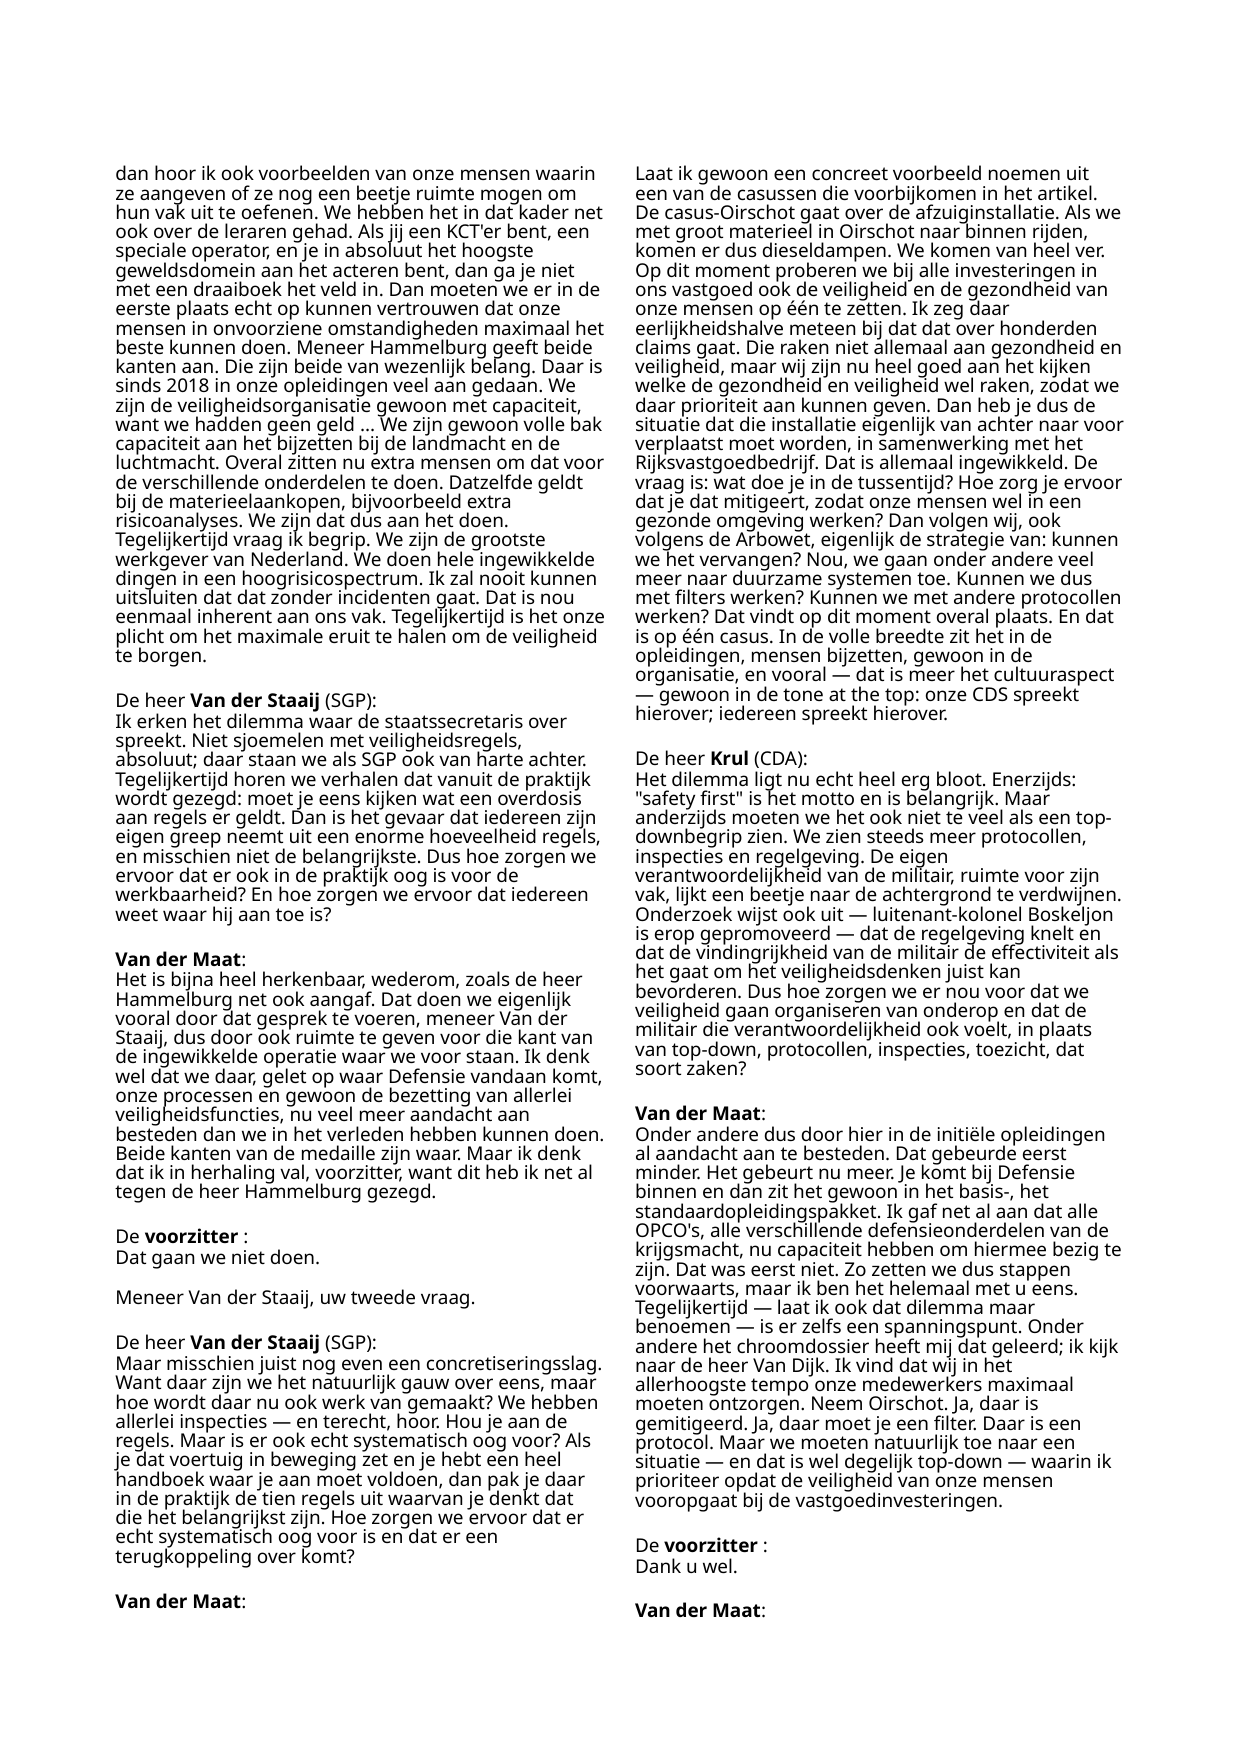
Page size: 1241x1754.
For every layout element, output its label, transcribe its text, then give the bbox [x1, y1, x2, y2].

text Meneer Van der Staaij, uw tweede vraag. [115, 1289, 605, 1308]
text Laat ik gewoon een concreet voorbeeld noemen uit een van de casussen die voorbijkomen in het artikel. De casus-Oirschot gaat over de afzuiginstallatie. Als we met groot materieel in Oirschot naar binnen rijden, komen er dus dieseldampen. We komen van heel ver. Op dit moment proberen we bij alle investeringen in ons vastgoed ook de veiligheid en de gezondheid van onze mensen op één te zetten. Ik zeg daar eerlijkheidshalve meteen bij dat dat over honderden claims gaat. Die raken niet allemaal aan gezondheid en veiligheid, maar wij zijn nu heel goed aan het kijken welke de gezondheid en veiligheid wel raken, zodat we daar prioriteit aan kunnen geven. Dan heb je dus de situatie dat die installatie eigenlijk van achter naar voor verplaatst moet worden, in samenwerking met het Rijksvastgoedbedrijf. Dat is allemaal ingewikkeld. De vraag is: wat doe je in de tussentijd? Hoe zorg je ervoor dat je dat mitigeert, zodat onze mensen wel in een gezonde omgeving werken? Dan volgen wij, ook volgens de Arbowet, eigenlijk de strategie van: kunnen we het vervangen? Nou, we gaan onder andere veel meer naar duurzame systemen toe. Kunnen we dus met filters werken? Kunnen we met andere protocollen werken? Dat vindt op dit moment overal plaats. En dat is op één casus. In de volle breedte zit het in de opleidingen, mensen bijzetten, gewoon in de organisatie, en vooral — dat is meer het cultuuraspect — gewoon in de tone at the top: onze CDS spreekt hierover; iedereen spreekt hierover. [635, 165, 1125, 724]
text Van der Maat: [635, 1100, 1125, 1126]
text De heer Van der Staaij (SGP): [115, 1329, 605, 1355]
text Van der Maat: [115, 946, 605, 971]
text Onder andere dus door hier in de initiële opleidingen al aandacht aan te besteden. Dat gebeurde eerst minder. Het gebeurt nu meer. Je komt bij Defensie binnen en dan zit het gewoon in het basis-, het standaardopleidingspakket. Ik gaf net al aan dat alle OPCO's, alle verschillende defensieonderdelen van de krijgsmacht, nu capaciteit hebben om hiermee bezig te zijn. Dat was eerst niet. Zo zetten we dus stappen voorwaarts, maar ik ben het helemaal met u eens. Tegelijkertijd — laat ik ook dat dilemma maar benoemen — is er zelfs een spanningspunt. Onder andere het chroomdossier heeft mij dat geleerd; ik kijk naar de heer Van Dijk. Ik vind dat wij in het allerhoogste tempo onze medewerkers maximaal moeten ontzorgen. Neem Oirschot. Ja, daar is gemitigeerd. Ja, daar moet je een filter. Daar is een protocol. Maar we moeten natuurlijk toe naar een situatie — en dat is wel degelijk top-down — waarin ik prioriteer opdat de veiligheid van onze mensen vooropgaat bij de vastgoedinvesteringen. [635, 1126, 1125, 1511]
text Het dilemma ligt nu echt heel erg bloot. Enerzijds: "safety first" is het motto en is belangrijk. Maar anderzijds moeten we het ook niet te veel als een top-downbegrip zien. We zien steeds meer protocollen, inspecties en regelgeving. De eigen verantwoordelijkheid van de militair, ruimte voor zijn vak, lijkt een beetje naar de achtergrond te verdwijnen. Onderzoek wijst ook uit — luitenant-kolonel Boskeljon is erop gepromoveerd — dat de regelgeving knelt en dat de vindingrijkheid van de militair de effectiviteit als het gaat om het veiligheidsdenken juist kan bevorderen. Dus hoe zorgen we er nou voor dat we veiligheid gaan organiseren van onderop en dat de militair die verantwoordelijkheid ook voelt, in plaats van top-down, protocollen, inspecties, toezicht, dat soort zaken? [635, 771, 1125, 1079]
text De heer Krul (CDA): [635, 745, 1125, 771]
text De voorzitter : [635, 1532, 1125, 1558]
text Ik erken het dilemma waar de staatssecretaris over spreekt. Niet sjoemelen met veiligheidsregels, absoluut; daar staan we als SGP ook van harte achter. Tegelijkertijd horen we verhalen dat vanuit de praktijk wordt gezegd: moet je eens kijken wat een overdosis aan regels er geldt. Dan is het gevaar dat iedereen zijn eigen greep neemt uit een enorme hoeveelheid regels, en misschien niet de belangrijkste. Dus hoe zorgen we ervoor dat er ook in de praktijk oog is voor de werkbaarheid? En hoe zorgen we ervoor dat iedereen weet waar hij aan toe is? [115, 713, 605, 925]
text Van der Maat: [635, 1598, 1125, 1623]
text Dat gaan we niet doen. [115, 1249, 605, 1268]
text Maar misschien juist nog even een concretiseringsslag. Want daar zijn we het natuurlijk gauw over eens, maar hoe wordt daar nu ook werk van gemaakt? We hebben allerlei inspecties — en terecht, hoor. Hou je aan de regels. Maar is er ook echt systematisch oog voor? Als je dat voertuig in beweging zet en je hebt een heel handboek waar je aan moet voldoen, dan pak je daar in de praktijk de tien regels uit waarvan je denkt dat die het belangrijkst zijn. Hoe zorgen we ervoor dat er echt systematisch oog voor is en dat er een terugkoppeling over komt? [115, 1355, 605, 1567]
text De voorzitter : [115, 1223, 605, 1249]
text Het is bijna heel herkenbaar, wederom, zoals de heer Hammelburg net ook aangaf. Dat doen we eigenlijk vooral door dat gesprek te voeren, meneer Van der Staaij, dus door ook ruimte te geven voor die kant van de ingewikkelde operatie waar we voor staan. Ik denk wel dat we daar, gelet op waar Defensie vandaan komt, onze processen en gewoon de bezetting van allerlei veiligheidsfuncties, nu veel meer aandacht aan besteden dan we in het verleden hebben kunnen doen. Beide kanten van de medaille zijn waar. Maar ik denk dat ik in herhaling val, voorzitter, want dit heb ik net al tegen de heer Hammelburg gezegd. [115, 971, 605, 1203]
text Van der Maat: [115, 1588, 605, 1614]
text Dank u wel. [635, 1558, 1125, 1577]
text dan hoor ik ook voorbeelden van onze mensen waarin ze aangeven of ze nog een beetje ruimte mogen om hun vak uit te oefenen. We hebben het in dat kader net ook over de leraren gehad. Als jij een KCT'er bent, een speciale operator, en je in absoluut het hoogste geweldsdomein aan het acteren bent, dan ga je niet met een draaiboek het veld in. Dan moeten we er in de eerste plaats echt op kunnen vertrouwen dat onze mensen in onvoorziene omstandigheden maximaal het beste kunnen doen. Meneer Hammelburg geeft beide kanten aan. Die zijn beide van wezenlijk belang. Daar is sinds 2018 in onze opleidingen veel aan gedaan. We zijn de veiligheidsorganisatie gewoon met capaciteit, want we hadden geen geld ... We zijn gewoon volle bak capaciteit aan het bijzetten bij de landmacht en de luchtmacht. Overal zitten nu extra mensen om dat voor de verschillende onderdelen te doen. Datzelfde geldt bij de materieelaankopen, bijvoorbeeld extra risicoanalyses. We zijn dat dus aan het doen. Tegelijkertijd vraag ik begrip. We zijn de grootste werkgever van Nederland. We doen hele ingewikkelde dingen in een hoogrisicospectrum. Ik zal nooit kunnen uitsluiten dat dat zonder incidenten gaat. Dat is nou eenmaal inherent aan ons vak. Tegelijkertijd is het onze plicht om het maximale eruit te halen om de veiligheid te borgen. [115, 165, 605, 666]
text De heer Van der Staaij (SGP): [115, 687, 605, 713]
